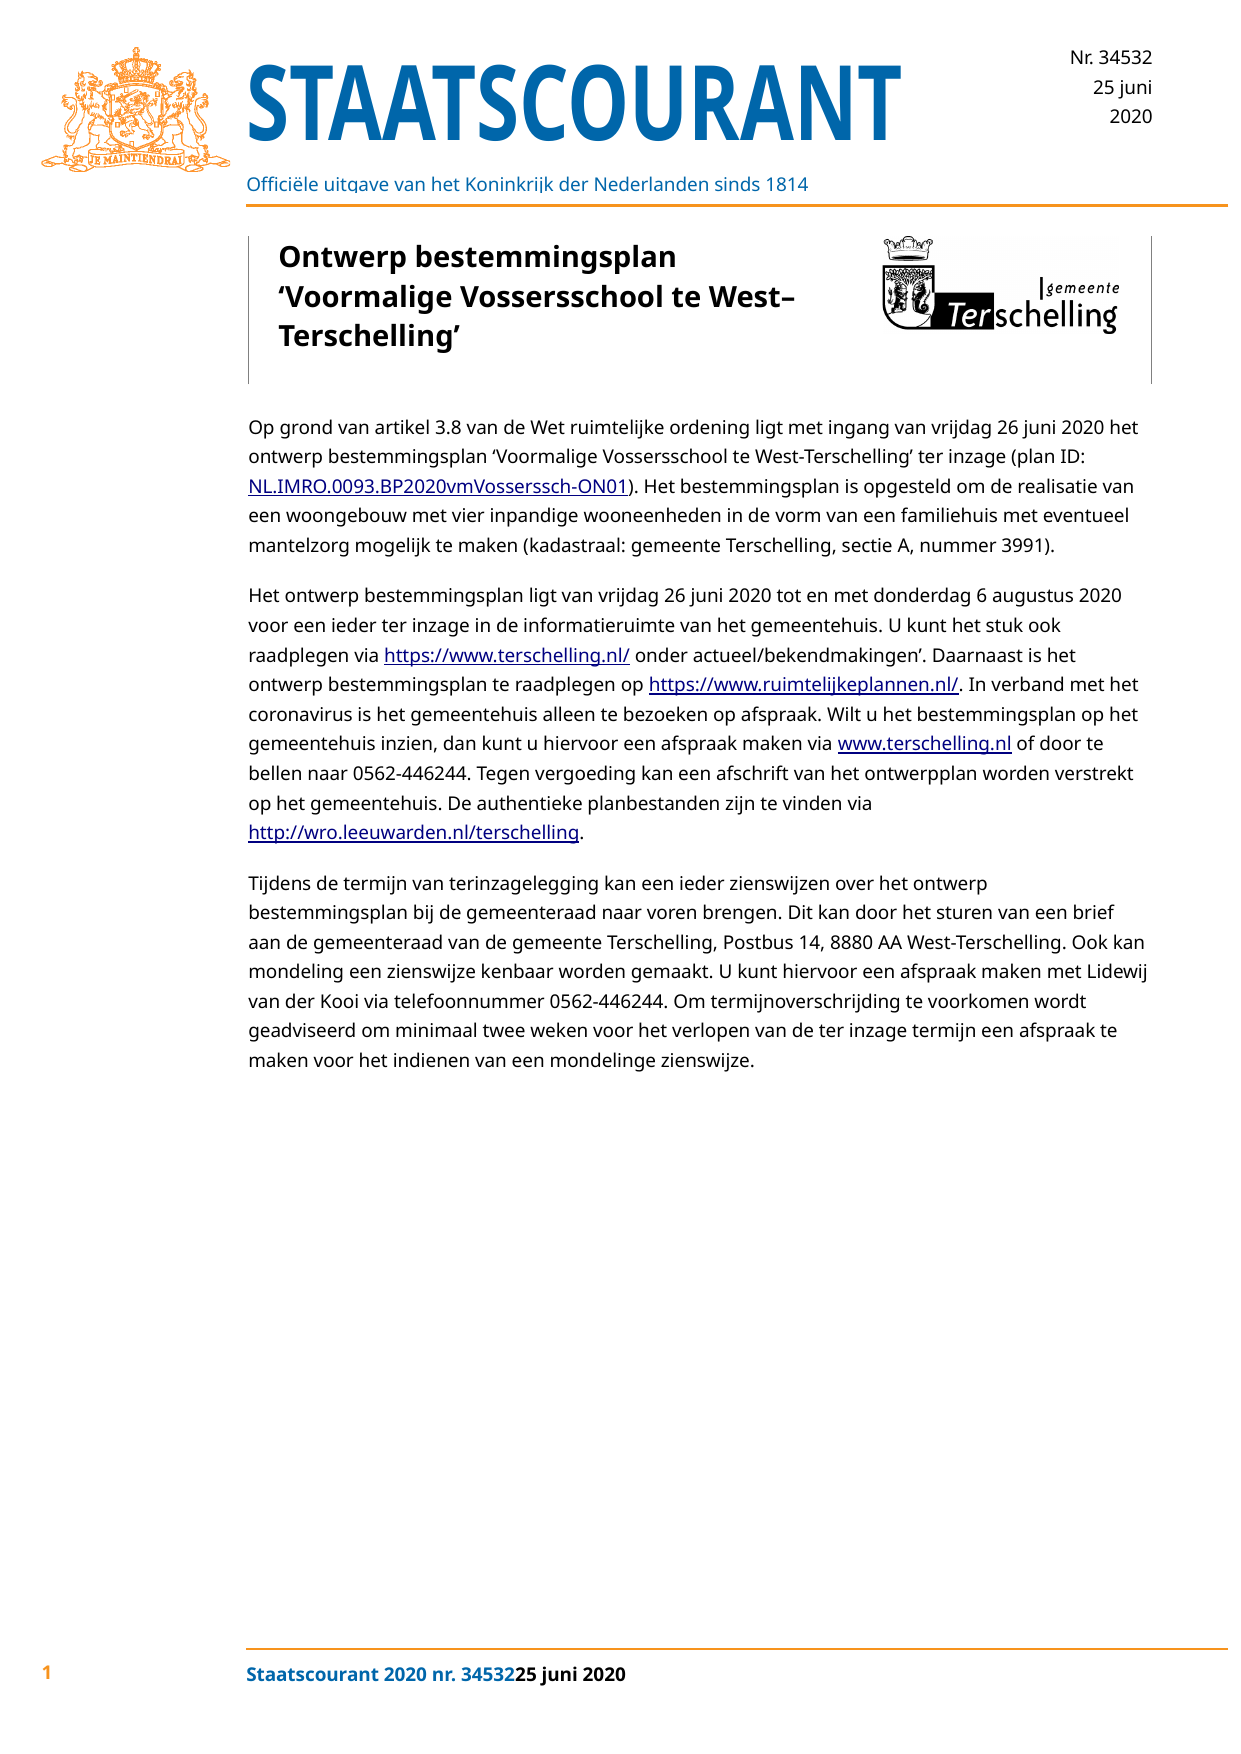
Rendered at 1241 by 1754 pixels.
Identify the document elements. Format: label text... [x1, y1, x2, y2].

text Op grond van artikel 3.8 van de Wet ruimtelijke ordening ligt met ingang van vrijdag 26 juni 2020 het ontwerp bestemmingsplan ‘Voormalige Vossersschool te West-Terschelling’ ter inzage (plan ID: NL.IMRO.0093.BP2020vmVosserssch-ON01). Het bestemmingsplan is opgesteld om de realisatie van een woongebouw met vier inpandige wooneenheden in de vorm van een familiehuis met eventueel mantelzorg mogelijk te maken (kadastraal: gemeente Terschelling, sectie A, nummer 3991). [248, 414, 1152, 558]
text Het ontwerp bestemmingsplan ligt van vrijdag 26 juni 2020 tot en met donderdag 6 augustus 2020 voor een ieder ter inzage in de informatieruimte van het gemeentehuis. U kunt het stuk ook raadplegen via https://www.terschelling.nl/ onder actueel/bekendmakingen’. Daarnaast is het ontwerp bestemmingsplan te raadplegen op https://www.ruimtelijkeplannen.nl/. In verband met het coronavirus is het gemeentehuis alleen te bezoeken op afspraak. Wilt u het bestemmingsplan op het gemeentehuis inzien, dan kunt u hiervoor een afspraak maken via www.terschelling.nl of door te bellen naar 0562-446244. Tegen vergoeding kan een afschrift van het ontwerpplan worden verstrekt op het gemeentehuis. De authentieke planbestanden zijn te vinden via http://wro.leeuwarden.nl/terschelling. [248, 583, 1152, 845]
table_header Ontwerp bestemmingsplan ‘Voormalige Vossersschool te West–Terschelling’ [249, 236, 850, 384]
text Tijdens de termijn van terinzagelegging kan een ieder zienswijzen over het ontwerp bestemmingsplan bij de gemeenteraad naar voren brengen. Dit kan door het sturen van een brief aan de gemeenteraad van de gemeente Terschelling, Postbus 14, 8880 AA West-Terschelling. Ook kan mondeling een zienswijze kenbaar worden gemaakt. U kunt hiervoor een afspraak maken met Lidewij van der Kooi via telefoonnummer 0562-446244. Om termijnoverschrijding te voorkomen wordt geadviseerd om minimaal twee weken voor het verlopen van de ter inzage termijn een afspraak te maken voor het indienen van een mondelinge zienswijze. [248, 870, 1152, 1073]
table_header [850, 236, 1151, 384]
picture [41, 47, 231, 172]
picture [882, 236, 1119, 334]
